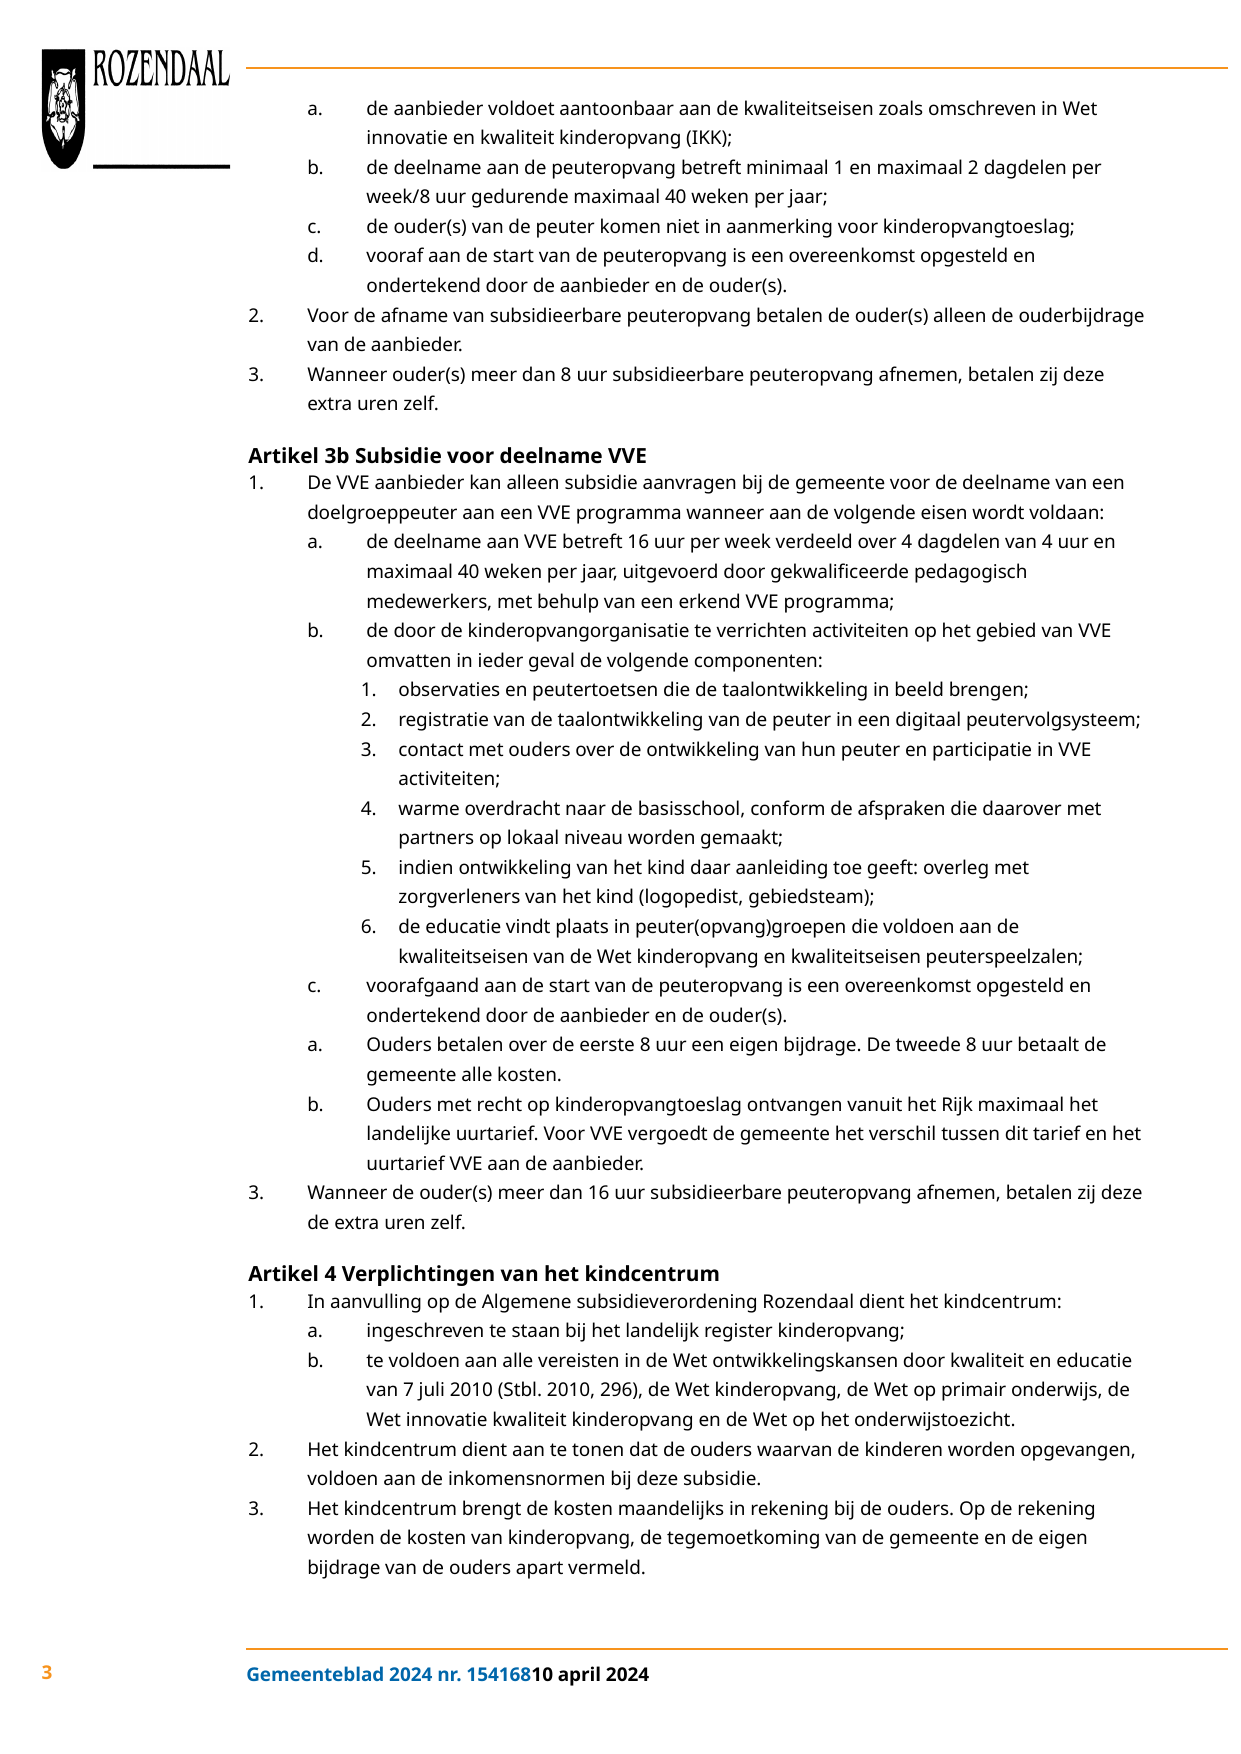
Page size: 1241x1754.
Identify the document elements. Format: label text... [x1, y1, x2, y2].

list vooraf aan de start van de peuteropvang is een overeenkomst opgesteld en ondertekend door de aanbieder en de ouder(s). [307, 243, 1152, 298]
text Artikel 4 Verplichtingen van het kindcentrum [248, 1259, 1152, 1288]
text Artikel 3b Subsidie voor deelname VVE [248, 441, 1152, 469]
list De VVE aanbieder kan alleen subsidie aanvragen bij de gemeente voor de deelname van een doelgroeppeuter aan een VVE programma wanneer aan de volgende eisen wordt voldaan: [248, 469, 1152, 525]
list contact met ouders over de ontwikkeling van hun peuter en participatie in VVE activiteiten; [361, 736, 1152, 791]
list observaties en peutertoetsen die de taalontwikkeling in beeld brengen; [361, 677, 1152, 702]
list Wanneer ouder(s) meer dan 8 uur subsidieerbare peuteropvang afnemen, betalen zij deze extra uren zelf. [248, 361, 1152, 416]
list Het kindcentrum brengt de kosten maandelijks in rekening bij de ouders. Op de rekening worden de kosten van kinderopvang, de tegemoetkoming van de gemeente en de eigen bijdrage van de ouders apart vermeld. [248, 1495, 1152, 1580]
list voorafgaand aan de start van de peuteropvang is een overeenkomst opgesteld en ondertekend door de aanbieder en de ouder(s). [307, 972, 1152, 1028]
list Ouders met recht op kinderopvangtoeslag ontvangen vanuit het Rijk maximaal het landelijke uurtarief. Voor VVE vergoedt de gemeente het verschil tussen dit tarief en het uurtarief VVE aan de aanbieder. [307, 1091, 1152, 1176]
picture [41, 47, 231, 172]
list In aanvulling op de Algemene subsidieverordening Rozendaal dient het kindcentrum: [248, 1288, 1152, 1314]
list registratie van de taalontwikkeling van de peuter in een digitaal peutervolgsysteem; [361, 706, 1152, 732]
list indien ontwikkeling van het kind daar aanleiding toe geeft: overleg met zorgverleners van het kind (logopedist, gebiedsteam); [361, 854, 1152, 909]
list Ouders betalen over de eerste 8 uur een eigen bijdrage. De tweede 8 uur betaalt de gemeente alle kosten. [307, 1032, 1152, 1087]
list ingeschreven te staan bij het landelijk register kinderopvang; [307, 1317, 1152, 1343]
list de deelname aan VVE betreft 16 uur per week verdeeld over 4 dagdelen van 4 uur en maximaal 40 weken per jaar, uitgevoerd door gekwalificeerde pedagogisch medewerkers, met behulp van een erkend VVE programma; [307, 529, 1152, 613]
list Voor de afname van subsidieerbare peuteropvang betalen de ouder(s) alleen de ouderbijdrage van de aanbieder. [248, 302, 1152, 357]
list Wanneer de ouder(s) meer dan 16 uur subsidieerbare peuteropvang afnemen, betalen zij deze de extra uren zelf. [248, 1179, 1152, 1235]
list warme overdracht naar de basisschool, conform de afspraken die daarover met partners op lokaal niveau worden gemaakt; [361, 795, 1152, 850]
list de aanbieder voldoet aantoonbaar aan de kwaliteitseisen zoals omschreven in Wet innovatie en kwaliteit kinderopvang (IKK); [307, 95, 1152, 150]
list de deelname aan de peuteropvang betreft minimaal 1 en maximaal 2 dagdelen per week/8 uur gedurende maximaal 40 weken per jaar; [307, 154, 1152, 209]
list de door de kinderopvangorganisatie te verrichten activiteiten op het gebied van VVE omvatten in ieder geval de volgende componenten: [307, 617, 1152, 673]
list de educatie vindt plaats in peuter(opvang)groepen die voldoen aan de kwaliteitseisen van de Wet kinderopvang en kwaliteitseisen peuterspeelzalen; [361, 913, 1152, 968]
list de ouder(s) van de peuter komen niet in aanmerking voor kinderopvangtoeslag; [307, 213, 1152, 239]
list Het kindcentrum dient aan te tonen dat de ouders waarvan de kinderen worden opgevangen, voldoen aan de inkomensnormen bij deze subsidie. [248, 1436, 1152, 1491]
list te voldoen aan alle vereisten in de Wet ontwikkelingskansen door kwaliteit en educatie van 7 juli 2010 (Stbl. 2010, 296), de Wet kinderopvang, de Wet op primair onderwijs, de Wet innovatie kwaliteit kinderopvang en de Wet op het onderwijstoezicht. [307, 1347, 1152, 1432]
